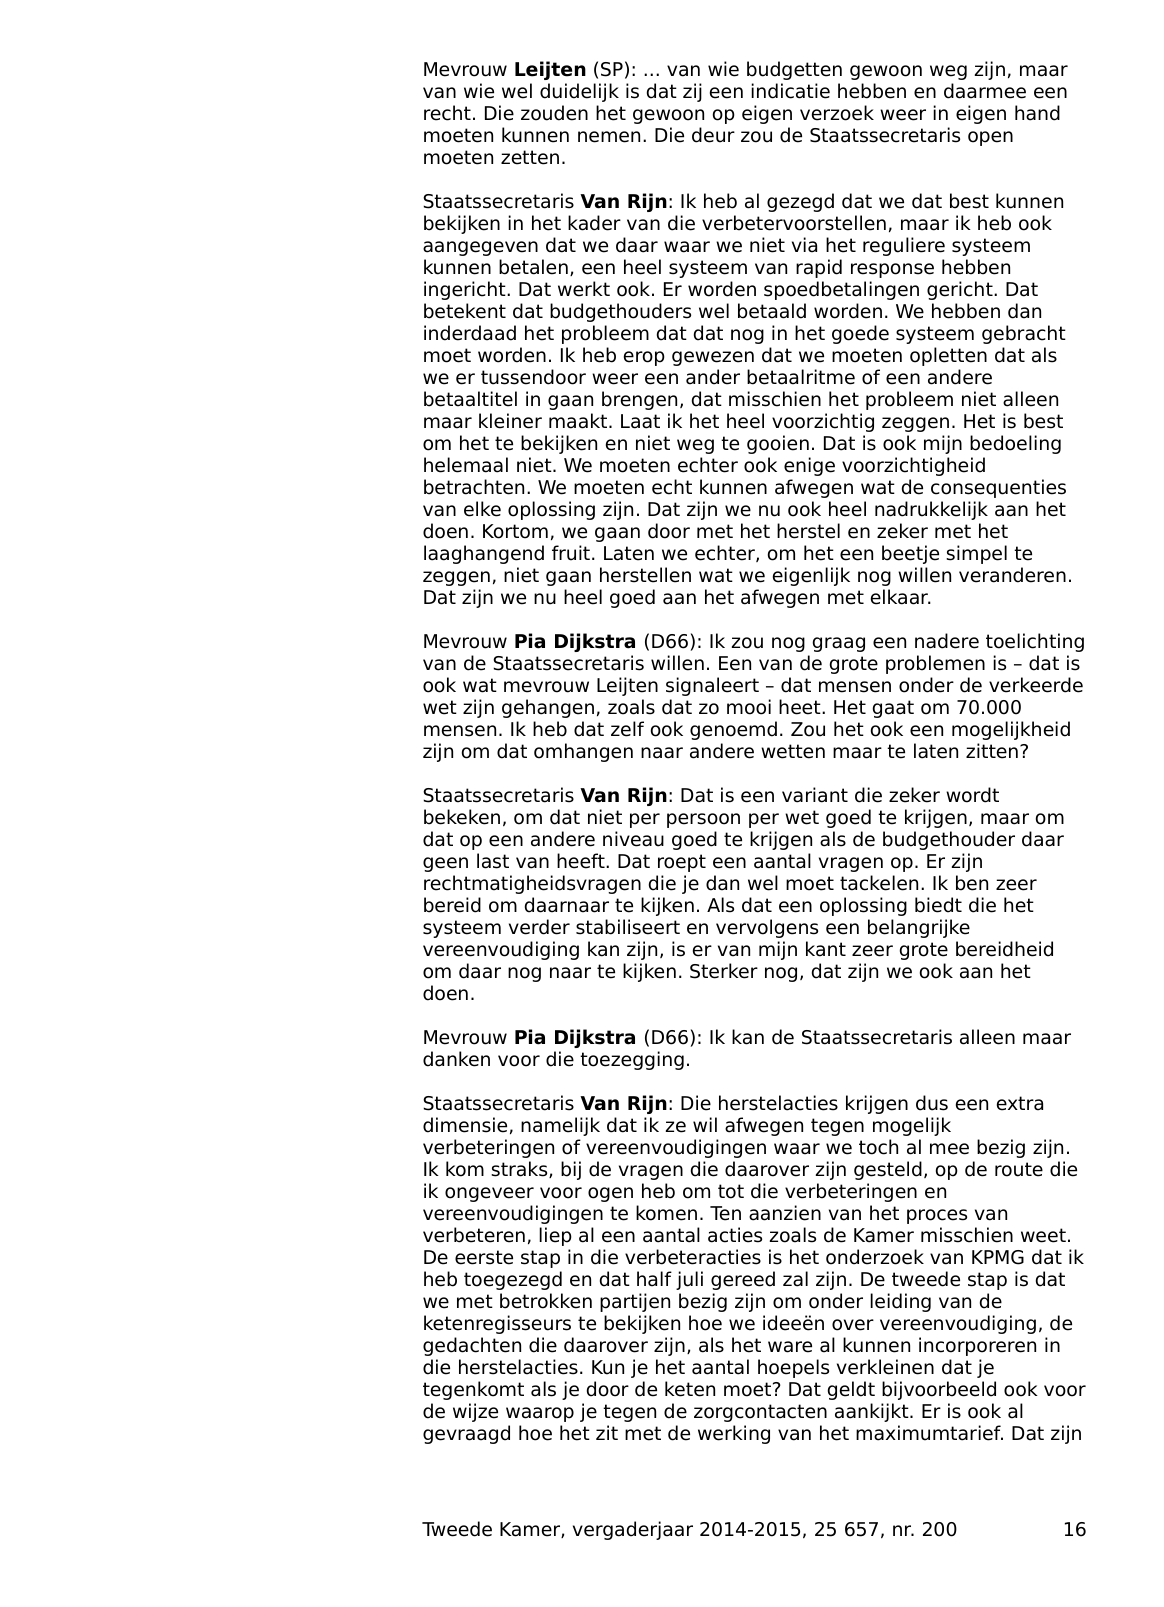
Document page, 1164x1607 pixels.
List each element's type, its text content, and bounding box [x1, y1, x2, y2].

text Staatssecretaris Van Rijn: Dat is een variant die zeker wordt bekeken, om dat niet per persoon per wet goed te krijgen, maar om dat op een andere niveau goed te krijgen als de budgethouder daar geen last van heeft. Dat roept een aantal vragen op. Er zijn rechtmatigheidsvragen die je dan wel moet tackelen. Ik ben zeer bereid om daarnaar te kijken. Als dat een oplossing biedt die het systeem verder stabiliseert en vervolgens een belangrijke vereenvoudiging kan zijn, is er van mijn kant zeer grote bereidheid om daar nog naar te kijken. Sterker nog, dat zijn we ook aan het doen. [422, 785, 1087, 1005]
text Mevrouw Pia Dijkstra (D66): Ik zou nog graag een nadere toelichting van de Staatssecretaris willen. Een van de grote problemen is – dat is ook wat mevrouw Leijten signaleert – dat mensen onder de verkeerde wet zijn gehangen, zoals dat zo mooi heet. Het gaat om 70.000 mensen. Ik heb dat zelf ook genoemd. Zou het ook een mogelijkheid zijn om dat omhangen naar andere wetten maar te laten zitten? [422, 631, 1087, 763]
text Staatssecretaris Van Rijn: Die herstelacties krijgen dus een extra dimensie, namelijk dat ik ze wil afwegen tegen mogelijk verbeteringen of vereenvoudigingen waar we toch al mee bezig zijn. Ik kom straks, bij de vragen die daarover zijn gesteld, op de route die ik ongeveer voor ogen heb om tot die verbeteringen en vereenvoudigingen te komen. Ten aanzien van het proces van verbeteren, liep al een aantal acties zoals de Kamer misschien weet. De eerste stap in die verbeteracties is het onderzoek van KPMG dat ik heb toegezegd en dat half juli gereed zal zijn. De tweede stap is dat we met betrokken partijen bezig zijn om onder leiding van de ketenregisseurs te bekijken hoe we ideeën over vereenvoudiging, de gedachten die daarover zijn, als het ware al kunnen incorporeren in die herstelacties. Kun je het aantal hoepels verkleinen dat je tegenkomt als je door de keten moet? Dat geldt bijvoorbeeld ook voor de wijze waarop je tegen de zorgcontacten aankijkt. Er is ook al gevraagd hoe het zit met de werking van het maximumtarief. Dat zijn [422, 1093, 1087, 1445]
text Mevrouw Pia Dijkstra (D66): Ik kan de Staatssecretaris alleen maar danken voor die toezegging. [422, 1027, 1087, 1071]
text Mevrouw Leijten (SP): ... van wie budgetten gewoon weg zijn, maar van wie wel duidelijk is dat zij een indicatie hebben en daarmee een recht. Die zouden het gewoon op eigen verzoek weer in eigen hand moeten kunnen nemen. Die deur zou de Staatssecretaris open moeten zetten. [422, 59, 1087, 169]
text Staatssecretaris Van Rijn: Ik heb al gezegd dat we dat best kunnen bekijken in het kader van die verbetervoorstellen, maar ik heb ook aangegeven dat we daar waar we niet via het reguliere systeem kunnen betalen, een heel systeem van rapid response hebben ingericht. Dat werkt ook. Er worden spoedbetalingen gericht. Dat betekent dat budgethouders wel betaald worden. We hebben dan inderdaad het probleem dat dat nog in het goede systeem gebracht moet worden. Ik heb erop gewezen dat we moeten opletten dat als we er tussendoor weer een ander betaalritme of een andere betaaltitel in gaan brengen, dat misschien het probleem niet alleen maar kleiner maakt. Laat ik het heel voorzichtig zeggen. Het is best om het te bekijken en niet weg te gooien. Dat is ook mijn bedoeling helemaal niet. We moeten echter ook enige voorzichtigheid betrachten. We moeten echt kunnen afwegen wat de consequenties van elke oplossing zijn. Dat zijn we nu ook heel nadrukkelijk aan het doen. Kortom, we gaan door met het herstel en zeker met het laaghangend fruit. Laten we echter, om het een beetje simpel te zeggen, niet gaan herstellen wat we eigenlijk nog willen veranderen. Dat zijn we nu heel goed aan het afwegen met elkaar. [422, 191, 1087, 609]
